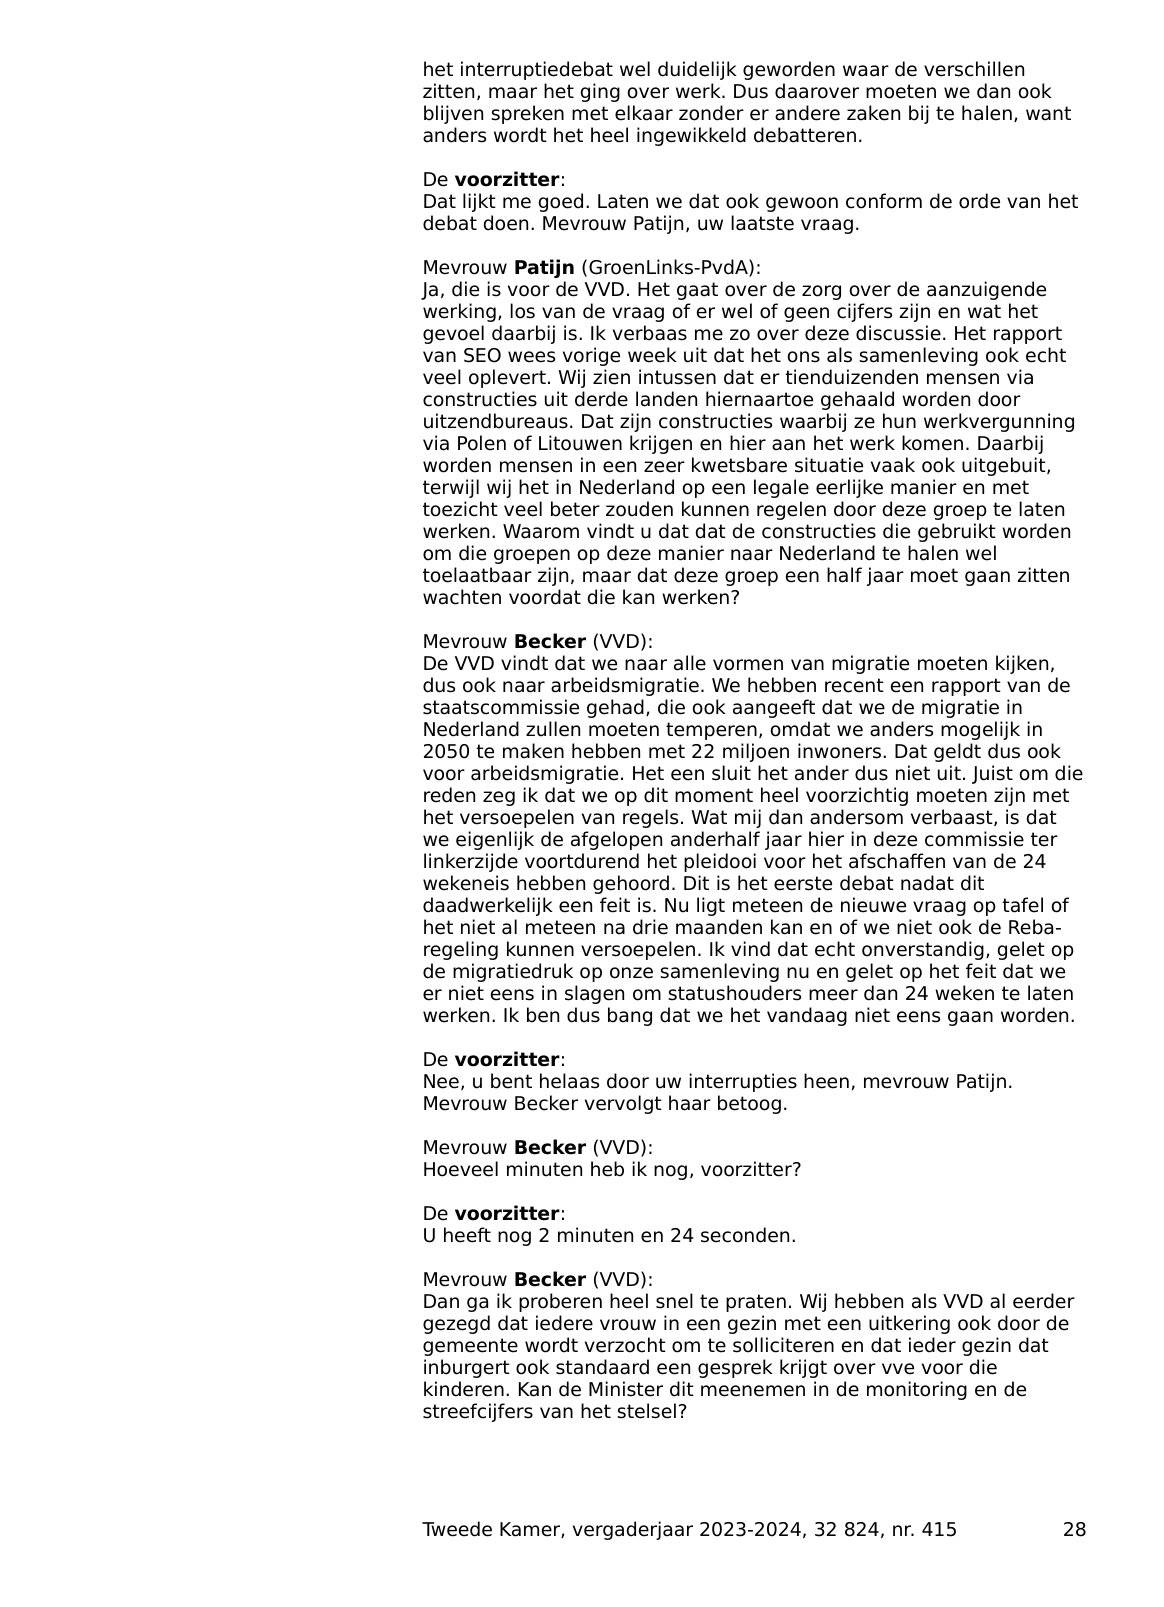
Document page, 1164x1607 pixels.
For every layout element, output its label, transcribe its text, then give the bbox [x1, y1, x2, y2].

text Mevrouw Becker (VVD): [422, 1269, 1087, 1291]
text Mevrouw Becker (VVD): [422, 631, 1087, 653]
text Nee, u bent helaas door uw interrupties heen, mevrouw Patijn. Mevrouw Becker vervolgt haar betoog. [422, 1071, 1087, 1115]
text U heeft nog 2 minuten en 24 seconden. [422, 1225, 1087, 1247]
text De VVD vindt dat we naar alle vormen van migratie moeten kijken, dus ook naar arbeidsmigratie. We hebben recent een rapport van de staatscommissie gehad, die ook aangeeft dat we de migratie in Nederland zullen moeten temperen, omdat we anders mogelijk in 2050 te maken hebben met 22 miljoen inwoners. Dat geldt dus ook voor arbeidsmigratie. Het een sluit het ander dus niet uit. Juist om die reden zeg ik dat we op dit moment heel voorzichtig moeten zijn met het versoepelen van regels. Wat mij dan andersom verbaast, is dat we eigenlijk de afgelopen anderhalf jaar hier in deze commissie ter linkerzijde voortdurend het pleidooi voor het afschaffen van de 24 wekeneis hebben gehoord. Dit is het eerste debat nadat dit daadwerkelijk een feit is. Nu ligt meteen de nieuwe vraag op tafel of het niet al meteen na drie maanden kan en of we niet ook de Reba-regeling kunnen versoepelen. Ik vind dat echt onverstandig, gelet op de migratiedruk op onze samenleving nu en gelet op het feit dat we er niet eens in slagen om statushouders meer dan 24 weken te laten werken. Ik ben dus bang dat we het vandaag niet eens gaan worden. [422, 653, 1087, 1027]
text Mevrouw Patijn (GroenLinks-PvdA): [422, 257, 1087, 279]
text De voorzitter: [422, 1049, 1087, 1071]
text Mevrouw Becker (VVD): [422, 1137, 1087, 1159]
text Dan ga ik proberen heel snel te praten. Wij hebben als VVD al eerder gezegd dat iedere vrouw in een gezin met een uitkering ook door de gemeente wordt verzocht om te solliciteren en dat ieder gezin dat inburgert ook standaard een gesprek krijgt over vve voor die kinderen. Kan de Minister dit meenemen in de monitoring en de streefcijfers van het stelsel? [422, 1291, 1087, 1423]
text De voorzitter: [422, 169, 1087, 191]
text Ja, die is voor de VVD. Het gaat over de zorg over de aanzuigende werking, los van de vraag of er wel of geen cijfers zijn en wat het gevoel daarbij is. Ik verbaas me zo over deze discussie. Het rapport van SEO wees vorige week uit dat het ons als samenleving ook echt veel oplevert. Wij zien intussen dat er tienduizenden mensen via constructies uit derde landen hiernaartoe gehaald worden door uitzendbureaus. Dat zijn constructies waarbij ze hun werkvergunning via Polen of Litouwen krijgen en hier aan het werk komen. Daarbij worden mensen in een zeer kwetsbare situatie vaak ook uitgebuit, terwijl wij het in Nederland op een legale eerlijke manier en met toezicht veel beter zouden kunnen regelen door deze groep te laten werken. Waarom vindt u dat dat de constructies die gebruikt worden om die groepen op deze manier naar Nederland te halen wel toelaatbaar zijn, maar dat deze groep een half jaar moet gaan zitten wachten voordat die kan werken? [422, 279, 1087, 609]
text Dat lijkt me goed. Laten we dat ook gewoon conform de orde van het debat doen. Mevrouw Patijn, uw laatste vraag. [422, 191, 1087, 235]
text De voorzitter: [422, 1203, 1087, 1225]
text Hoeveel minuten heb ik nog, voorzitter? [422, 1159, 1087, 1181]
text het interruptiedebat wel duidelijk geworden waar de verschillen zitten, maar het ging over werk. Dus daarover moeten we dan ook blijven spreken met elkaar zonder er andere zaken bij te halen, want anders wordt het heel ingewikkeld debatteren. [422, 59, 1087, 147]
